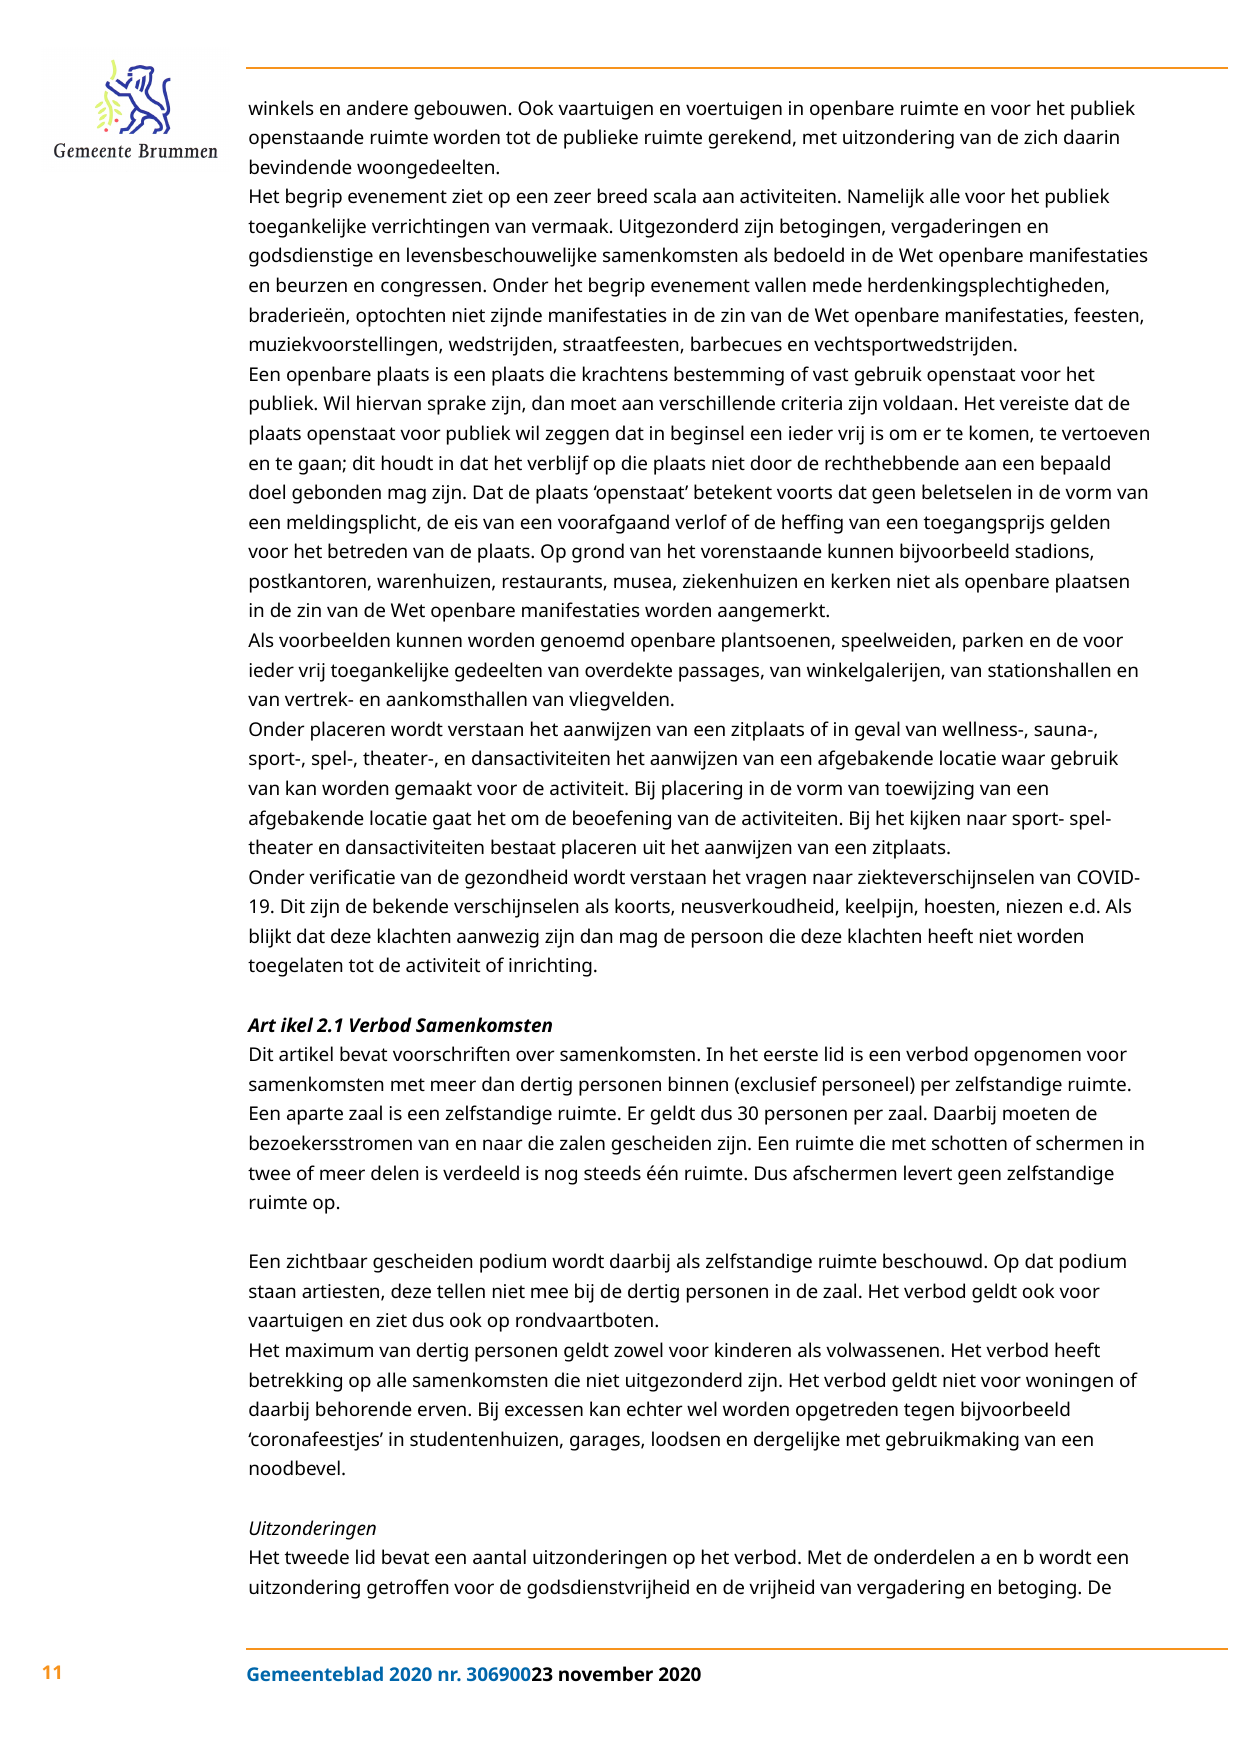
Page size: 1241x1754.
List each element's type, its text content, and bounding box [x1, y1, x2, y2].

picture [41, 47, 231, 172]
text Het maximum van dertig personen geldt zowel voor kinderen als volwassenen. Het verbod heeft betrekking op alle samenkomsten die niet uitgezonderd zijn. Het verbod geldt niet voor woningen of daarbij behorende erven. Bij excessen kan echter wel worden opgetreden tegen bijvoorbeeld ‘coronafeestjes’ in studentenhuizen, garages, loodsen en dergelijke met gebruikmaking van een noodbevel. [248, 1337, 1152, 1481]
text Onder verificatie van de gezondheid wordt verstaan het vragen naar ziekteverschijnselen van COVID-19. Dit zijn de bekende verschijnselen als koorts, neusverkoudheid, keelpijn, hoesten, niezen e.d. Als blijkt dat deze klachten aanwezig zijn dan mag de persoon die deze klachten heeft niet worden toegelaten tot de activiteit of inrichting. [248, 864, 1152, 978]
text Een zichtbaar gescheiden podium wordt daarbij als zelfstandige ruimte beschouwd. Op dat podium staan artiesten, deze tellen niet mee bij de dertig personen in de zaal. Het verbod geldt ook voor vaartuigen en ziet dus ook op rondvaartboten. [248, 1248, 1152, 1333]
text Art ikel 2.1 Verbod Samenkomsten [248, 1012, 1152, 1038]
text Het tweede lid bevat een aantal uitzonderingen op het verbod. Met de onderdelen a en b wordt een uitzondering getroffen voor de godsdienstvrijheid en de vrijheid van vergadering en betoging. De [248, 1544, 1152, 1600]
text Het begrip evenement ziet op een zeer breed scala aan activiteiten. Namelijk alle voor het publiek toegankelijke verrichtingen van vermaak. Uitgezonderd zijn betogingen, vergaderingen en godsdienstige en levensbeschouwelijke samenkomsten als bedoeld in de Wet openbare manifestaties en beurzen en congressen. Onder het begrip evenement vallen mede herdenkingsplechtigheden, braderieën, optochten niet zijnde manifestaties in de zin van de Wet openbare manifestaties, feesten, muziekvoorstellingen, wedstrijden, straatfeesten, barbecues en vechtsportwedstrijden. [248, 183, 1152, 357]
text winkels en andere gebouwen. Ook vaartuigen en voertuigen in openbare ruimte en voor het publiek openstaande ruimte worden tot de publieke ruimte gerekend, met uitzondering van de zich daarin bevindende woongedeelten. [248, 95, 1152, 180]
text Een openbare plaats is een plaats die krachtens bestemming of vast gebruik openstaat voor het publiek. Wil hiervan sprake zijn, dan moet aan verschillende criteria zijn voldaan. Het vereiste dat de plaats openstaat voor publiek wil zeggen dat in beginsel een ieder vrij is om er te komen, te vertoeven en te gaan; dit houdt in dat het verblijf op die plaats niet door de rechthebbende aan een bepaald doel gebonden mag zijn. Dat de plaats ‘openstaat’ betekent voorts dat geen beletselen in de vorm van een meldingsplicht, de eis van een voorafgaand verlof of de heffing van een toegangsprijs gelden voor het betreden van de plaats. Op grond van het vorenstaande kunnen bijvoorbeeld stadions, postkantoren, warenhuizen, restaurants, musea, ziekenhuizen en kerken niet als openbare plaatsen in de zin van de Wet openbare manifestaties worden aangemerkt. [248, 361, 1152, 623]
text Onder placeren wordt verstaan het aanwijzen van een zitplaats of in geval van wellness-, sauna-, sport-, spel-, theater-, en dansactiviteiten het aanwijzen van een afgebakende locatie waar gebruik van kan worden gemaakt voor de activiteit. Bij placering in de vorm van toewijzing van een afgebakende locatie gaat het om de beoefening van de activiteiten. Bij het kijken naar sport- spel- theater en dansactiviteiten bestaat placeren uit het aanwijzen van een zitplaats. [248, 716, 1152, 860]
text Dit artikel bevat voorschriften over samenkomsten. In het eerste lid is een verbod opgenomen voor samenkomsten met meer dan dertig personen binnen (exclusief personeel) per zelfstandige ruimte. Een aparte zaal is een zelfstandige ruimte. Er geldt dus 30 personen per zaal. Daarbij moeten de bezoekersstromen van en naar die zalen gescheiden zijn. Een ruimte die met schotten of schermen in twee of meer delen is verdeeld is nog steeds één ruimte. Dus afschermen levert geen zelfstandige ruimte op. [248, 1041, 1152, 1215]
text Uitzonderingen [248, 1515, 1152, 1541]
text Als voorbeelden kunnen worden genoemd openbare plantsoenen, speelweiden, parken en de voor ieder vrij toegankelijke gedeelten van overdekte passages, van winkelgalerijen, van stationshallen en van vertrek- en aankomsthallen van vliegvelden. [248, 627, 1152, 712]
